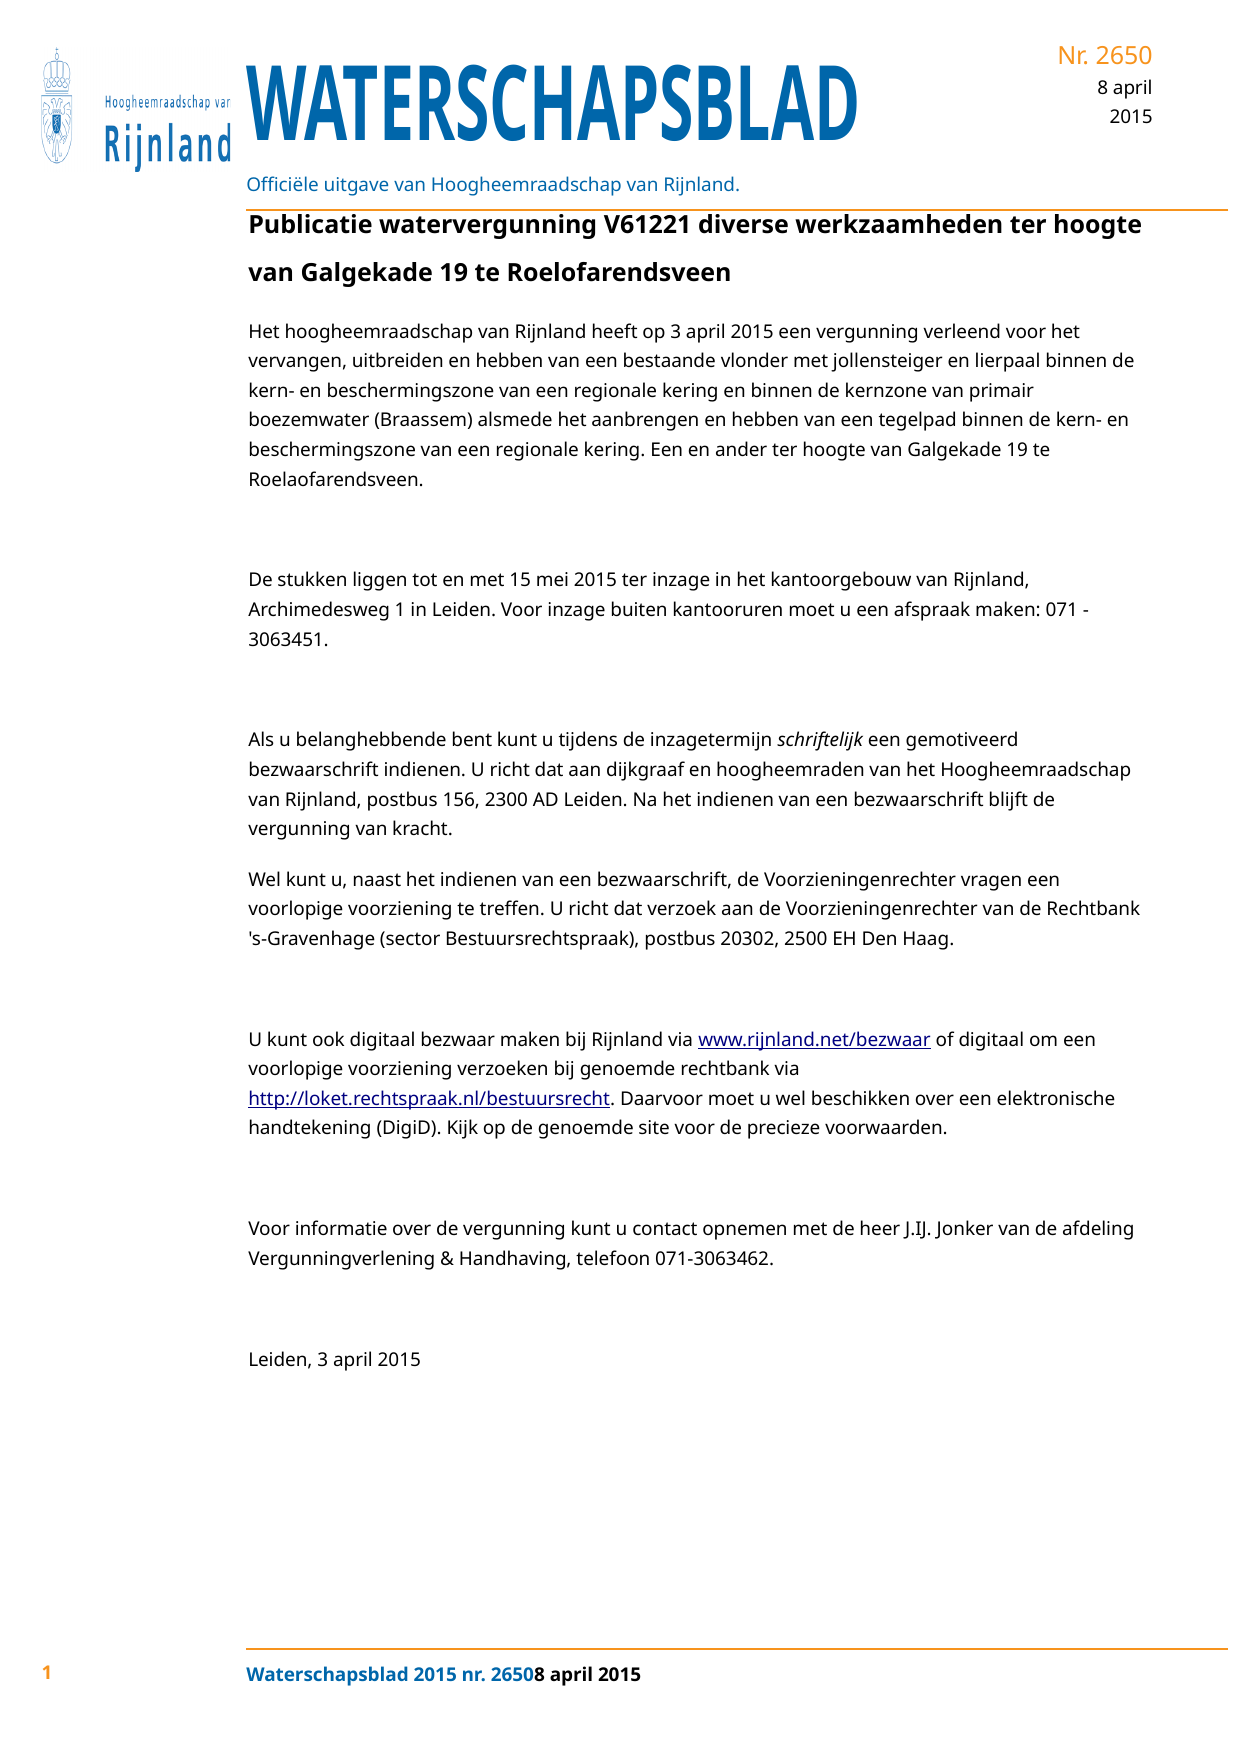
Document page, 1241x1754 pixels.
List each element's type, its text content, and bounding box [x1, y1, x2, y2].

picture [41, 47, 231, 172]
text Wel kunt u, naast het indienen van een bezwaarschrift, de Voorzieningenrechter vragen een voorlopige voorziening te treffen. U richt dat verzoek aan de Voorzieningenrechter van de Rechtbank 's-Gravenhage (sector Bestuursrechtspraak), postbus 20302, 2500 EH Den Haag. [248, 866, 1152, 951]
text Het hoogheemraadschap van Rijnland heeft op 3 april 2015 een vergunning verleend voor het vervangen, uitbreiden en hebben van een bestaande vlonder met jollensteiger en lierpaal binnen de kern- en beschermingszone van een regionale kering en binnen de kernzone van primair boezemwater (Braassem) alsmede het aanbrengen en hebben van een tegelpad binnen de kern- en beschermingszone van een regionale kering. Een en ander ter hoogte van Galgekade 19 te Roelaofarendsveen. [248, 318, 1152, 492]
text Publicatie watervergunning V61221 diverse werkzaamheden ter hoogte van Galgekade 19 te Roelofarendsveen [248, 211, 1152, 288]
text U kunt ook digitaal bezwaar maken bij Rijnland via www.rijnland.net/bezwaar of digitaal om een voorlopige voorziening verzoeken bij genoemde rechtbank via http://loket.rechtspraak.nl/bestuursrecht. Daarvoor moet u wel beschikken over een elektronische handtekening (DigiD). Kijk op de genoemde site voor de precieze voorwaarden. [248, 1026, 1152, 1140]
text Voor informatie over de vergunning kunt u contact opnemen met de heer J.IJ. Jonker van de afdeling Vergunningverlening & Handhaving, telefoon 071-3063462. [248, 1215, 1152, 1271]
text Als u belanghebbende bent kunt u tijdens de inzagetermijn schriftelijk een gemotiveerd bezwaarschrift indienen. U richt dat aan dijkgraaf en hoogheemraden van het Hoogheemraadschap van Rijnland, postbus 156, 2300 AD Leiden. Na het indienen van een bezwaarschrift blijft de vergunning van kracht. [248, 727, 1152, 841]
text Leiden, 3 april 2015 [248, 1346, 1152, 1372]
text De stukken liggen tot en met 15 mei 2015 ter inzage in het kantoorgebouw van Rijnland, Archimedesweg 1 in Leiden. Voor inzage buiten kantooruren moet u een afspraak maken: 071 - 3063451. [248, 567, 1152, 652]
